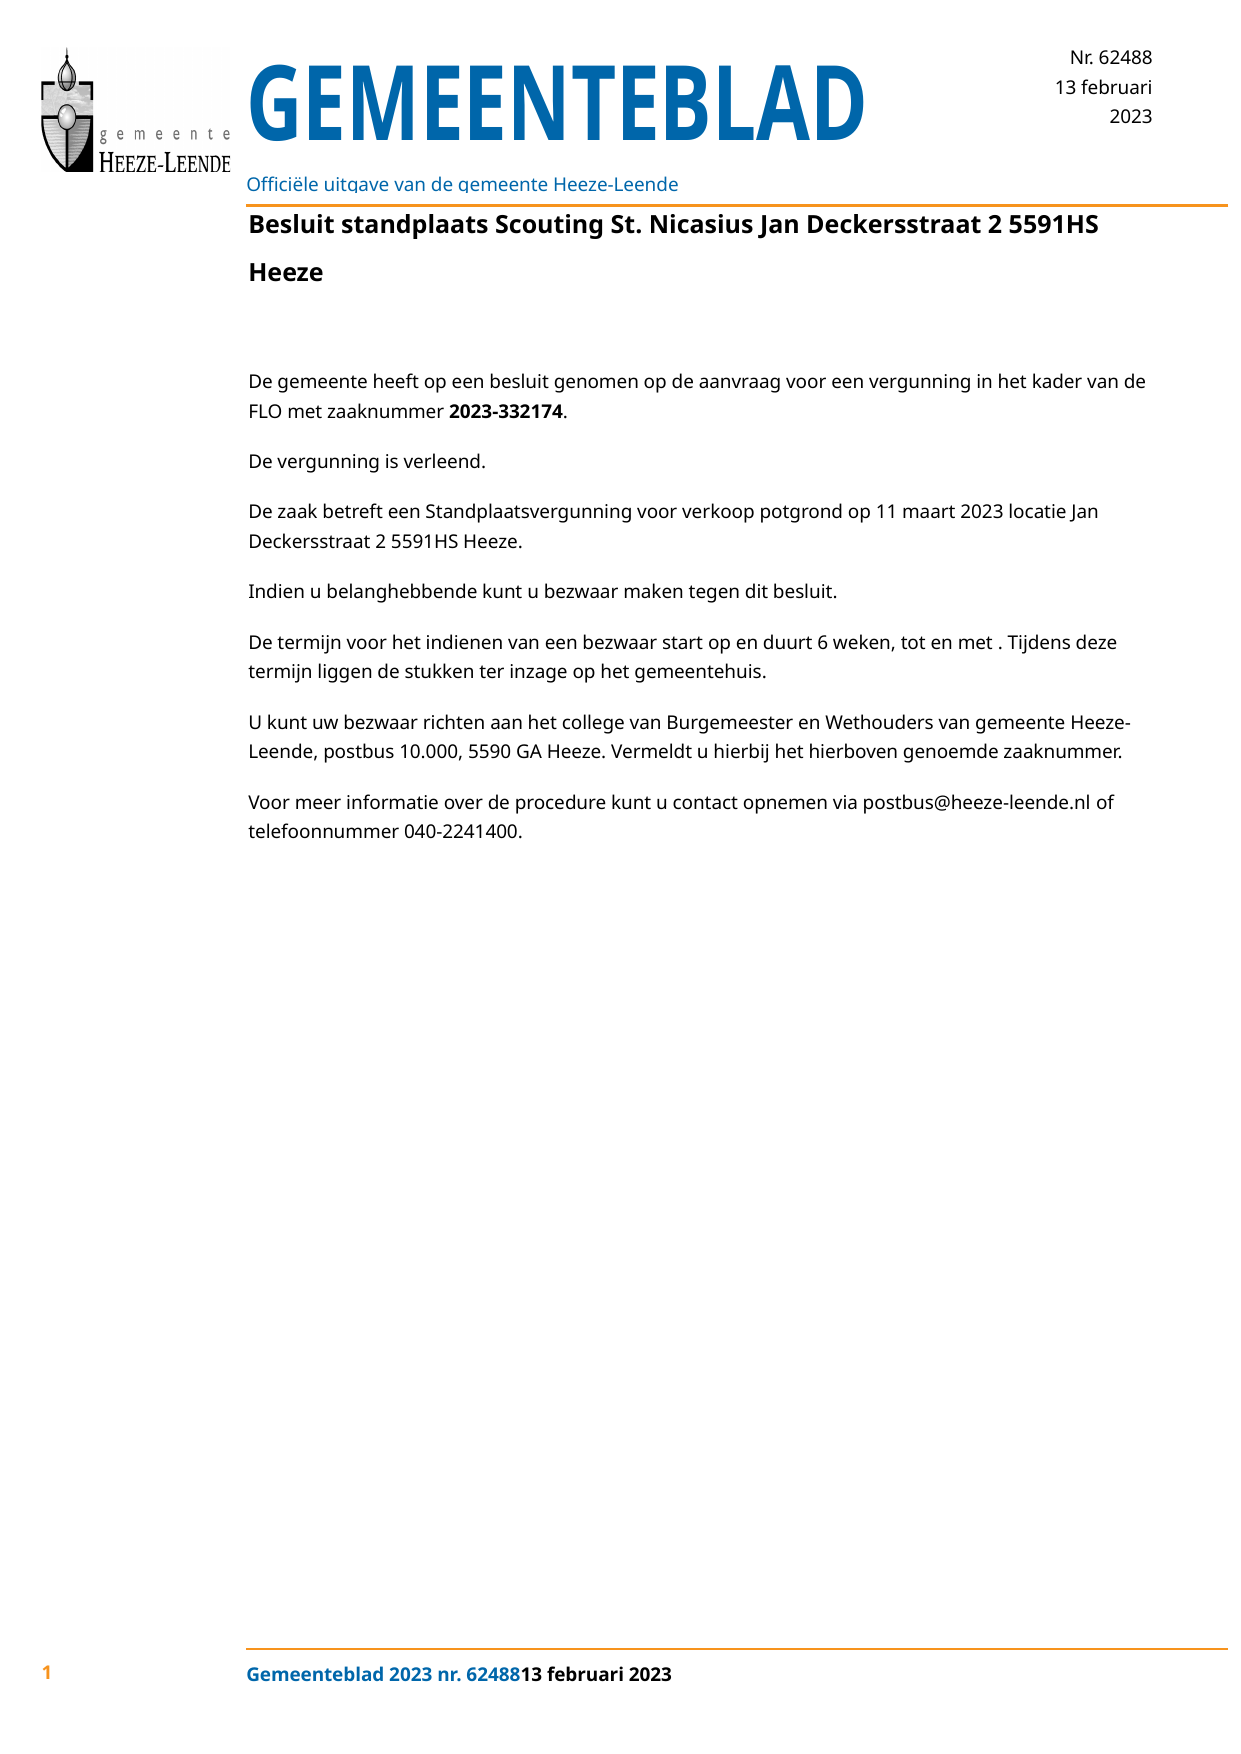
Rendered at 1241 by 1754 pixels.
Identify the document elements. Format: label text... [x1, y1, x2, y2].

text De termijn voor het indienen van een bezwaar start op en duurt 6 weken, tot en met . Tijdens deze termijn liggen de stukken ter inzage op het gemeentehuis. [248, 629, 1152, 684]
text U kunt uw bezwaar richten aan het college van Burgemeester en Wethouders van gemeente Heeze-Leende, postbus 10.000, 5590 GA Heeze. Vermeldt u hierbij het hierboven genoemde zaaknummer. [248, 709, 1152, 764]
text Besluit standplaats Scouting St. Nicasius Jan Deckersstraat 2 5591HS Heeze [248, 207, 1152, 288]
text Voor meer informatie over de procedure kunt u contact opnemen via postbus@heeze-leende.nl of telefoonnummer 040-2241400. [248, 789, 1152, 844]
text De vergunning is verleend. [248, 448, 1152, 474]
picture [41, 47, 231, 172]
text De zaak betreft een Standplaatsvergunning voor verkoop potgrond op 11 maart 2023 locatie Jan Deckersstraat 2 5591HS Heeze. [248, 499, 1152, 554]
text De gemeente heeft op een besluit genomen op de aanvraag voor een vergunning in het kader van de FLO met zaaknummer 2023-332174. [248, 368, 1152, 424]
text Indien u belanghebbende kunt u bezwaar maken tegen dit besluit. [248, 579, 1152, 604]
